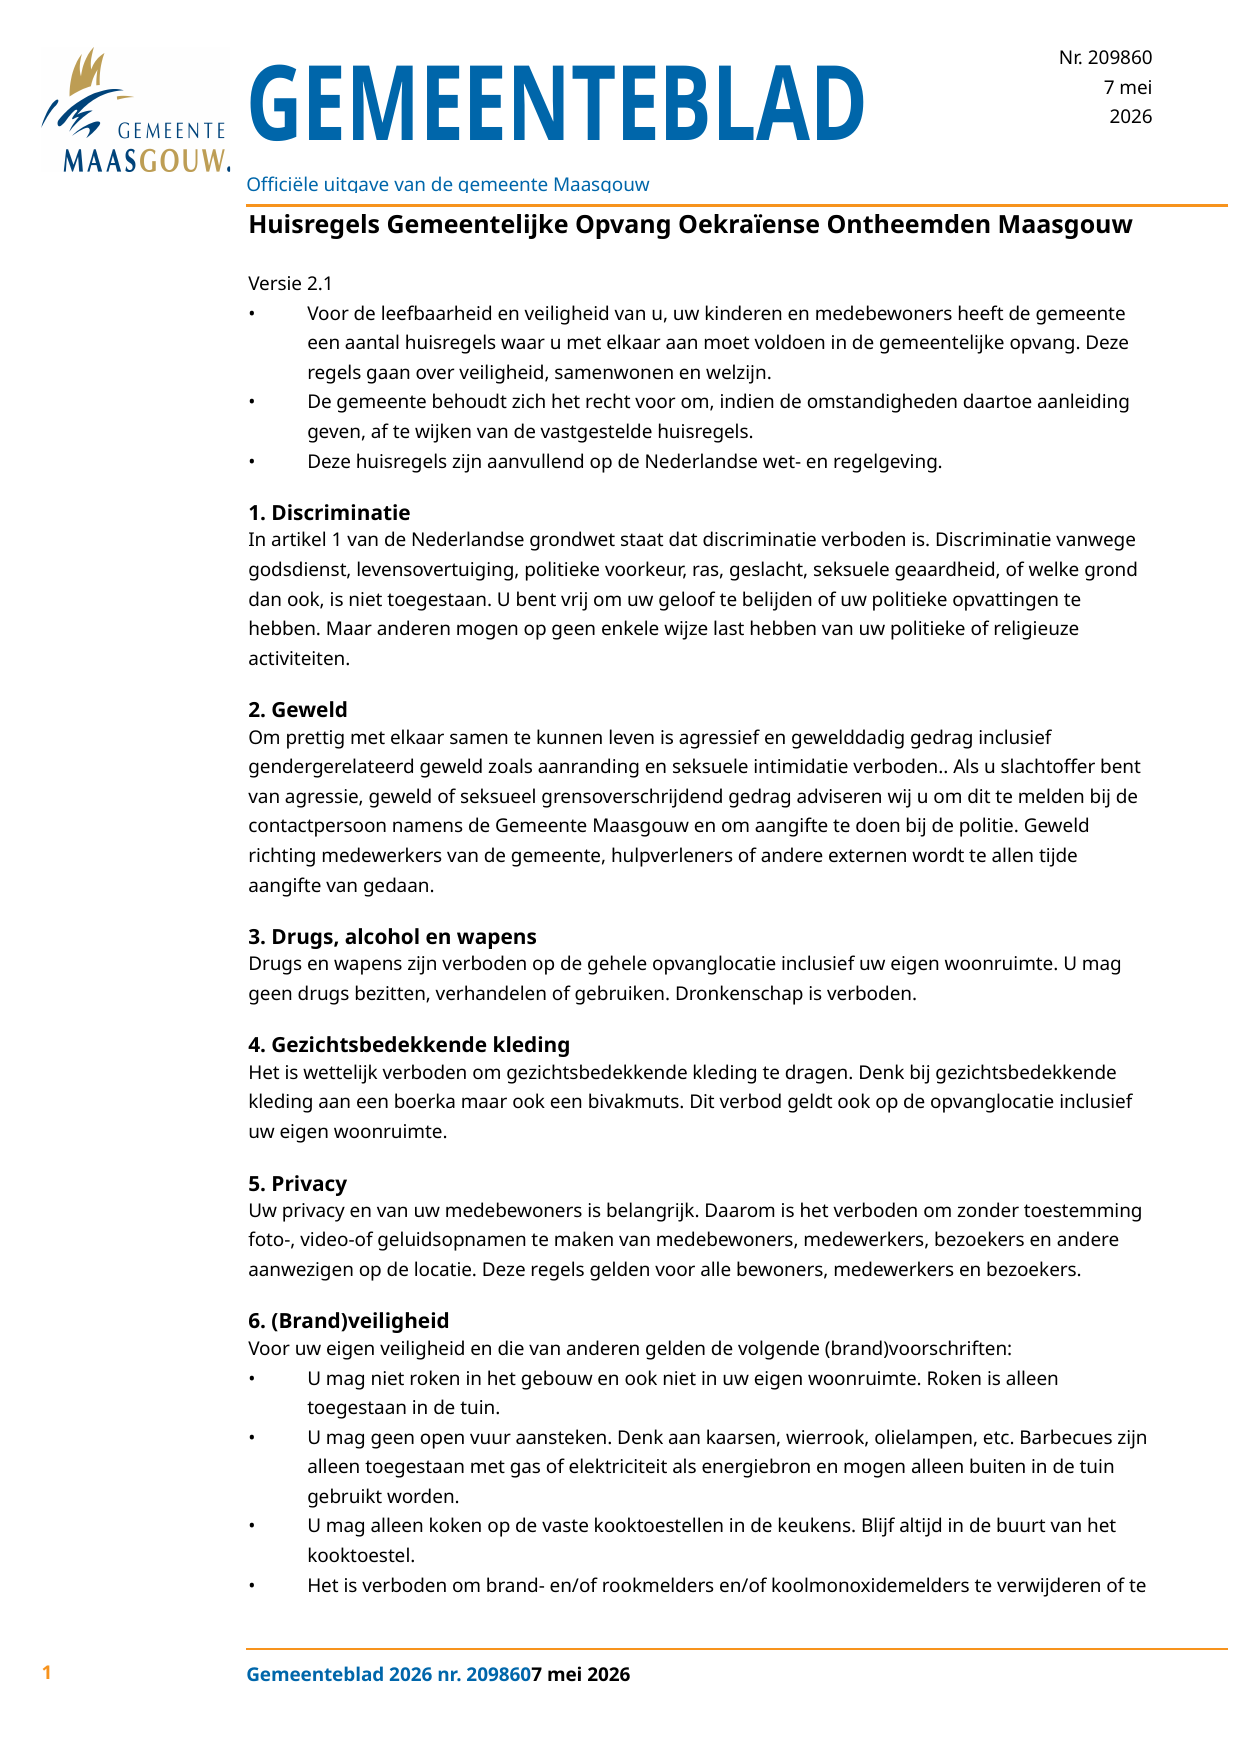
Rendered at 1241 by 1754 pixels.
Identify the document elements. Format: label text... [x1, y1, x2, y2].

text Om prettig met elkaar samen te kunnen leven is agressief en gewelddadig gedrag inclusief gendergerelateerd geweld zoals aanranding en seksuele intimidatie verboden.. Als u slachtoffer bent van agressie, geweld of seksueel grensoverschrijdend gedrag adviseren wij u om dit te melden bij de contactpersoon namens de Gemeente Maasgouw en om aangifte te doen bij de politie. Geweld richting medewerkers van de gemeente, hulpverleners of andere externen wordt te allen tijde aangifte van gedaan. [248, 724, 1152, 897]
list Het is verboden om brand- en/of rookmelders en/of koolmonoxidemelders te verwijderen of te [248, 1572, 1152, 1597]
picture [41, 47, 231, 172]
text 2. Geweld [248, 695, 1152, 724]
text Uw privacy en van uw medebewoners is belangrijk. Daarom is het verboden om zonder toestemming foto-, video-of geluidsopnamen te maken van medebewoners, medewerkers, bezoekers en andere aanwezigen op de locatie. Deze regels gelden voor alle bewoners, medewerkers en bezoekers. [248, 1197, 1152, 1282]
list U mag alleen koken op de vaste kooktoestellen in de keukens. Blijf altijd in de buurt van het kooktoestel. [248, 1513, 1152, 1568]
list U mag niet roken in het gebouw en ook niet in uw eigen woonruimte. Roken is alleen toegestaan in de tuin. [248, 1365, 1152, 1420]
text In artikel 1 van de Nederlandse grondwet staat dat discriminatie verboden is. Discriminatie vanwege godsdienst, levensovertuiging, politieke voorkeur, ras, geslacht, seksuele geaardheid, of welke grond dan ook, is niet toegestaan. U bent vrij om uw geloof te belijden of uw politieke opvattingen te hebben. Maar anderen mogen op geen enkele wijze last hebben van uw politieke of religieuze activiteiten. [248, 527, 1152, 671]
text Het is wettelijk verboden om gezichtsbedekkende kleding te dragen. Denk bij gezichtsbedekkende kleding aan een boerka maar ook een bivakmuts. Dit verbod geldt ook op de opvanglocatie inclusief uw eigen woonruimte. [248, 1059, 1152, 1144]
list Voor de leefbaarheid en veiligheid van u, uw kinderen en medebewoners heeft de gemeente een aantal huisregels waar u met elkaar aan moet voldoen in de gemeentelijke opvang. Deze regels gaan over veiligheid, samenwonen en welzijn. [248, 300, 1152, 385]
text 4. Gezichtsbedekkende kleding [248, 1031, 1152, 1059]
text Drugs en wapens zijn verboden op de gehele opvanglocatie inclusief uw eigen woonruimte. U mag geen drugs bezitten, verhandelen of gebruiken. Dronkenschap is verboden. [248, 951, 1152, 1006]
list Deze huisregels zijn aanvullend op de Nederlandse wet- en regelgeving. [248, 448, 1152, 473]
list U mag geen open vuur aansteken. Denk aan kaarsen, wierrook, olielampen, etc. Barbecues zijn alleen toegestaan met gas of elektriciteit als energiebron en mogen alleen buiten in de tuin gebruikt worden. [248, 1424, 1152, 1509]
list De gemeente behoudt zich het recht voor om, indien de omstandigheden daartoe aanleiding geven, af te wijken van de vastgestelde huisregels. [248, 389, 1152, 444]
text 3. Drugs, alcohol en wapens [248, 922, 1152, 951]
text Versie 2.1 [248, 270, 1152, 296]
text 1. Discriminatie [248, 498, 1152, 527]
text Huisregels Gemeentelijke Opvang Oekraïense Ontheemden Maasgouw [248, 207, 1152, 241]
text 5. Privacy [248, 1169, 1152, 1197]
text Voor uw eigen veiligheid en die van anderen gelden de volgende (brand)voorschriften: [248, 1335, 1152, 1361]
text 6. (Brand)veiligheid [248, 1307, 1152, 1335]
